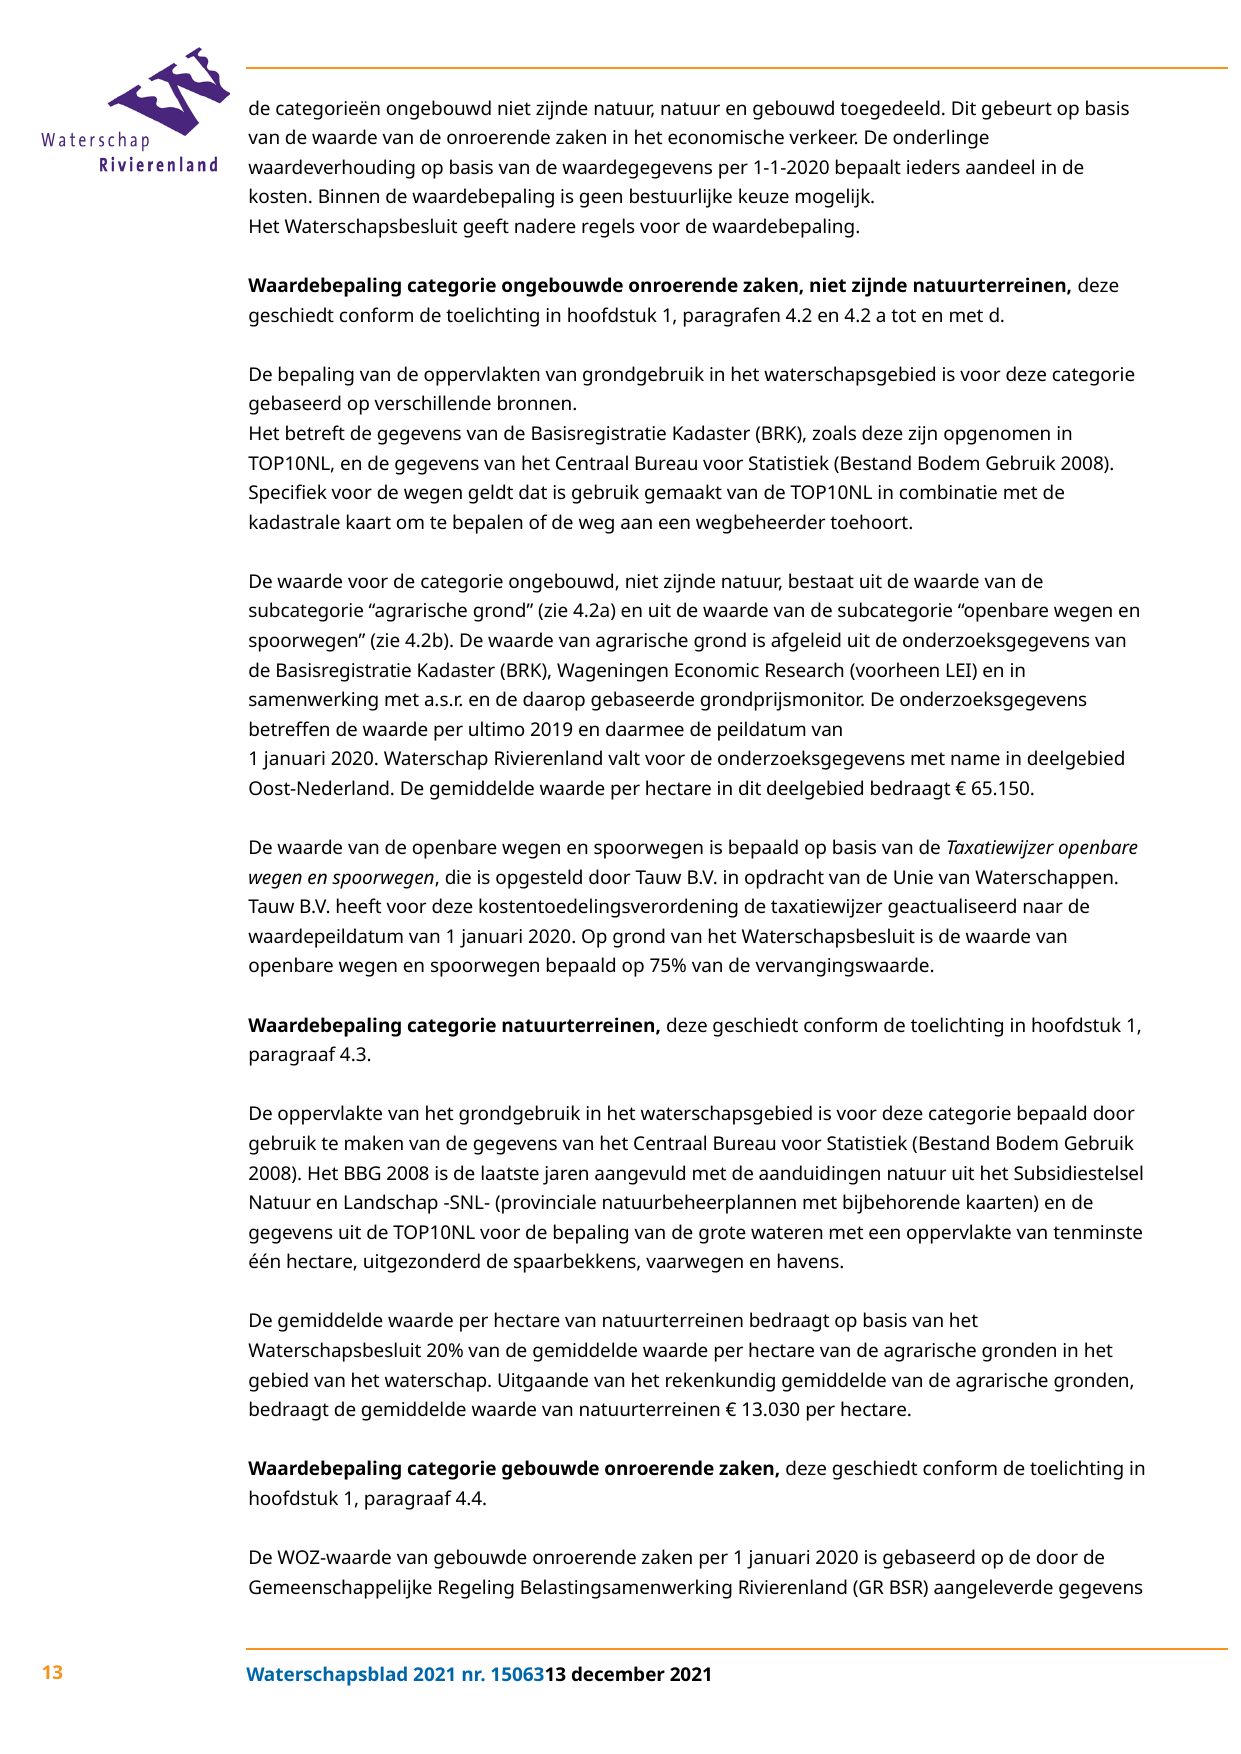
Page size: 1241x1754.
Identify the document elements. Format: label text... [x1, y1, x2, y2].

text Waardebepaling categorie ongebouwde onroerende zaken, niet zijnde natuurterreinen, deze geschiedt conform de toelichting in hoofdstuk 1, paragrafen 4.2 en 4.2 a tot en met d. [248, 272, 1152, 328]
text De oppervlakte van het grondgebruik in het waterschapsgebied is voor deze categorie bepaald door gebruik te maken van de gegevens van het Centraal Bureau voor Statistiek (Bestand Bodem Gebruik 2008). Het BBG 2008 is de laatste jaren aangevuld met de aanduidingen natuur uit het Subsidiestelsel Natuur en Landschap -SNL- (provinciale natuurbeheerplannen met bijbehorende kaarten) en de gegevens uit de TOP10NL voor de bepaling van de grote wateren met een oppervlakte van tenminste één hectare, uitgezonderd de spaarbekkens, vaarwegen en havens. [248, 1101, 1152, 1274]
text Het Waterschapsbesluit geeft nadere regels voor de waardebepaling. [248, 213, 1152, 239]
picture [41, 47, 231, 172]
text De bepaling van de oppervlakten van grondgebruik in het waterschapsgebied is voor deze categorie gebaseerd op verschillende bronnen. [248, 361, 1152, 416]
text Waardebepaling categorie gebouwde onroerende zaken, deze geschiedt conform de toelichting in hoofdstuk 1, paragraaf 4.4. [248, 1456, 1152, 1511]
text Specifiek voor de wegen geldt dat is gebruik gemaakt van de TOP10NL in combinatie met de kadastrale kaart om te bepalen of de weg aan een wegbeheerder toehoort. [248, 479, 1152, 535]
text de categorieën ongebouwd niet zijnde natuur, natuur en gebouwd toegedeeld. Dit gebeurt op basis van de waarde van de onroerende zaken in het economische verkeer. De onderlinge waardeverhouding op basis van de waardegegevens per 1-1-2020 bepaalt ieders aandeel in de kosten. Binnen de waardebepaling is geen bestuurlijke keuze mogelijk. [248, 95, 1152, 209]
text 1 januari 2020. Waterschap Rivierenland valt voor de onderzoeksgegevens met name in deelgebied Oost-Nederland. De gemiddelde waarde per hectare in dit deelgebied bedraagt € 65.150. [248, 746, 1152, 801]
text Het betreft de gegevens van de Basisregistratie Kadaster (BRK), zoals deze zijn opgenomen in TOP10NL, en de gegevens van het Centraal Bureau voor Statistiek (Bestand Bodem Gebruik 2008). [248, 420, 1152, 476]
text De WOZ-waarde van gebouwde onroerende zaken per 1 januari 2020 is gebaseerd op de door de Gemeenschappelijke Regeling Belastingsamenwerking Rivierenland (GR BSR) aangeleverde gegevens [248, 1544, 1152, 1600]
text De gemiddelde waarde per hectare van natuurterreinen bedraagt op basis van het Waterschapsbesluit 20% van de gemiddelde waarde per hectare van de agrarische gronden in het gebied van het waterschap. Uitgaande van het rekenkundig gemiddelde van de agrarische gronden, bedraagt de gemiddelde waarde van natuurterreinen € 13.030 per hectare. [248, 1308, 1152, 1422]
text De waarde van de openbare wegen en spoorwegen is bepaald op basis van de Taxatiewijzer openbare wegen en spoorwegen, die is opgesteld door Tauw B.V. in opdracht van de Unie van Waterschappen. Tauw B.V. heeft voor deze kostentoedelingsverordening de taxatiewijzer geactualiseerd naar de waardepeildatum van 1 januari 2020. Op grond van het Waterschapsbesluit is de waarde van openbare wegen en spoorwegen bepaald op 75% van de vervangingswaarde. [248, 834, 1152, 978]
text De waarde voor de categorie ongebouwd, niet zijnde natuur, bestaat uit de waarde van de subcategorie “agrarische grond” (zie 4.2a) en uit de waarde van de subcategorie “openbare wegen en spoorwegen” (zie 4.2b). De waarde van agrarische grond is afgeleid uit de onderzoeksgegevens van de Basisregistratie Kadaster (BRK), Wageningen Economic Research (voorheen LEI) en in samenwerking met a.s.r. en de daarop gebaseerde grondprijsmonitor. De onderzoeksgegevens betreffen de waarde per ultimo 2019 en daarmee de peildatum van [248, 568, 1152, 742]
text Waardebepaling categorie natuurterreinen, deze geschiedt conform de toelichting in hoofdstuk 1, paragraaf 4.3. [248, 1012, 1152, 1067]
